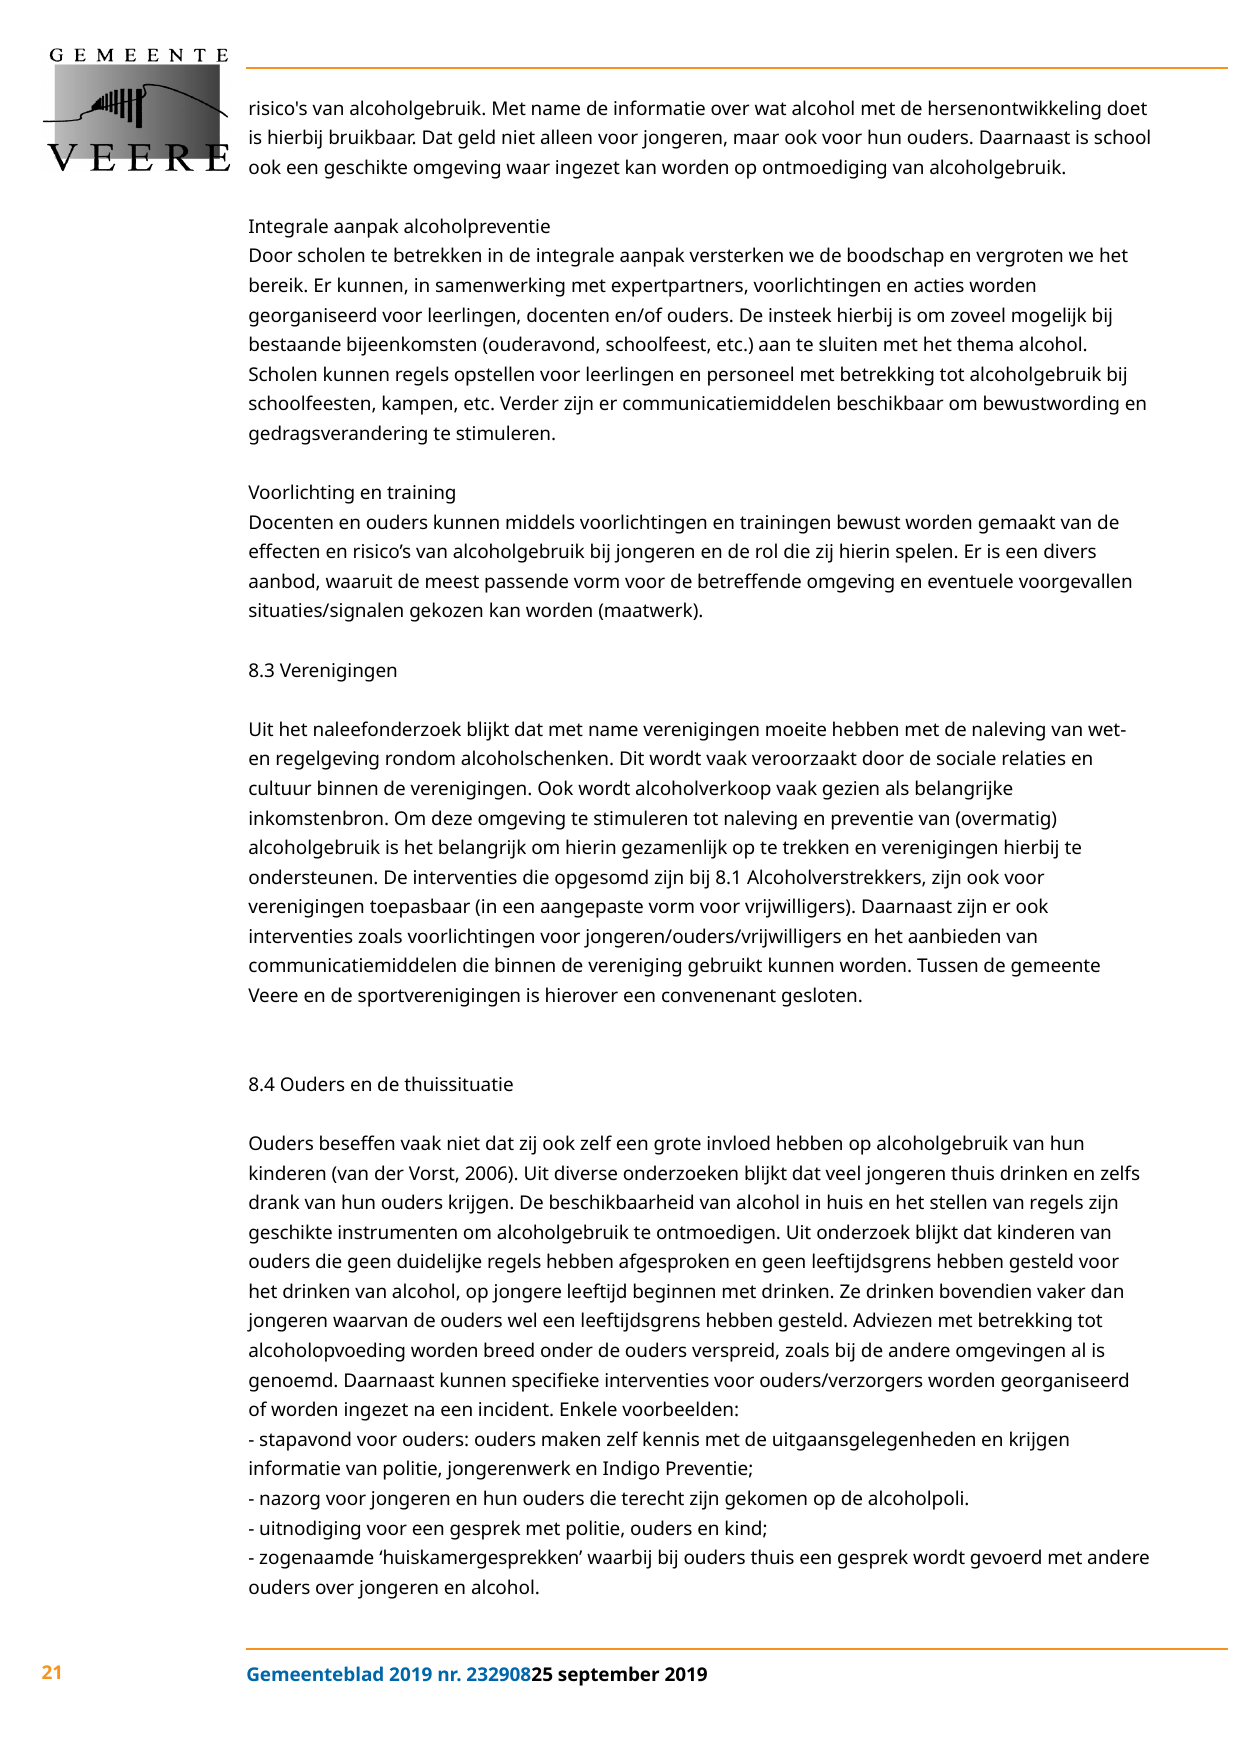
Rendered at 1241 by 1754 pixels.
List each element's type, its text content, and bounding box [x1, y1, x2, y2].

text Docenten en ouders kunnen middels voorlichtingen en trainingen bewust worden gemaakt van de effecten en risico’s van alcoholgebruik bij jongeren en de rol die zij hierin spelen. Er is een divers aanbod, waaruit de meest passende vorm voor de betreffende omgeving en eventuele voorgevallen situaties/signalen gekozen kan worden (maatwerk). [248, 509, 1152, 623]
text - stapavond voor ouders: ouders maken zelf kennis met de uitgaansgelegenheden en krijgen informatie van politie, jongerenwerk en Indigo Preventie; [248, 1426, 1152, 1481]
text - nazorg voor jongeren en hun ouders die terecht zijn gekomen op de alcoholpoli. [248, 1485, 1152, 1511]
text risico's van alcoholgebruik. Met name de informatie over wat alcohol met de hersenontwikkeling doet is hierbij bruikbaar. Dat geld niet alleen voor jongeren, maar ook voor hun ouders. Daarnaast is school ook een geschikte omgeving waar ingezet kan worden op ontmoediging van alcoholgebruik. [248, 95, 1152, 180]
text Door scholen te betrekken in de integrale aanpak versterken we de boodschap en vergroten we het bereik. Er kunnen, in samenwerking met expertpartners, voorlichtingen en acties worden georganiseerd voor leerlingen, docenten en/of ouders. De insteek hierbij is om zoveel mogelijk bij bestaande bijeenkomsten (ouderavond, schoolfeest, etc.) aan te sluiten met het thema alcohol. Scholen kunnen regels opstellen voor leerlingen en personeel met betrekking tot alcoholgebruik bij schoolfeesten, kampen, etc. Verder zijn er communicatiemiddelen beschikbaar om bewustwording en gedragsverandering te stimuleren. [248, 243, 1152, 446]
text Uit het naleefonderzoek blijkt dat met name verenigingen moeite hebben met de naleving van wet- en regelgeving rondom alcoholschenken. Dit wordt vaak veroorzaakt door de sociale relaties en cultuur binnen de verenigingen. Ook wordt alcoholverkoop vaak gezien als belangrijke inkomstenbron. Om deze omgeving te stimuleren tot naleving en preventie van (overmatig) alcoholgebruik is het belangrijk om hierin gezamenlijk op te trekken en verenigingen hierbij te ondersteunen. De interventies die opgesomd zijn bij 8.1 Alcoholverstrekkers, zijn ook voor verenigingen toepasbaar (in een aangepaste vorm voor vrijwilligers). Daarnaast zijn er ook interventies zoals voorlichtingen voor jongeren/ouders/vrijwilligers en het aanbieden van communicatiemiddelen die binnen de vereniging gebruikt kunnen worden. Tussen de gemeente Veere en de sportverenigingen is hierover een convenenant gesloten. [248, 716, 1152, 1008]
text Integrale aanpak alcoholpreventie [248, 213, 1152, 239]
text - zogenaamde ‘huiskamergesprekken’ waarbij bij ouders thuis een gesprek wordt gevoerd met andere ouders over jongeren en alcohol. [248, 1544, 1152, 1600]
text - uitnodiging voor een gesprek met politie, ouders en kind; [248, 1515, 1152, 1541]
picture [41, 47, 231, 172]
text Ouders beseffen vaak niet dat zij ook zelf een grote invloed hebben op alcoholgebruik van hun kinderen (van der Vorst, 2006). Uit diverse onderzoeken blijkt dat veel jongeren thuis drinken en zelfs drank van hun ouders krijgen. De beschikbaarheid van alcohol in huis en het stellen van regels zijn geschikte instrumenten om alcoholgebruik te ontmoedigen. Uit onderzoek blijkt dat kinderen van ouders die geen duidelijke regels hebben afgesproken en geen leeftijdsgrens hebben gesteld voor het drinken van alcohol, op jongere leeftijd beginnen met drinken. Ze drinken bovendien vaker dan jongeren waarvan de ouders wel een leeftijdsgrens hebben gesteld. Adviezen met betrekking tot alcoholopvoeding worden breed onder de ouders verspreid, zoals bij de andere omgevingen al is genoemd. Daarnaast kunnen specifieke interventies voor ouders/verzorgers worden georganiseerd of worden ingezet na een incident. Enkele voorbeelden: [248, 1130, 1152, 1422]
text 8.4 Ouders en de thuissituatie [248, 1071, 1152, 1097]
text 8.3 Verenigingen [248, 657, 1152, 683]
text Voorlichting en training [248, 479, 1152, 505]
